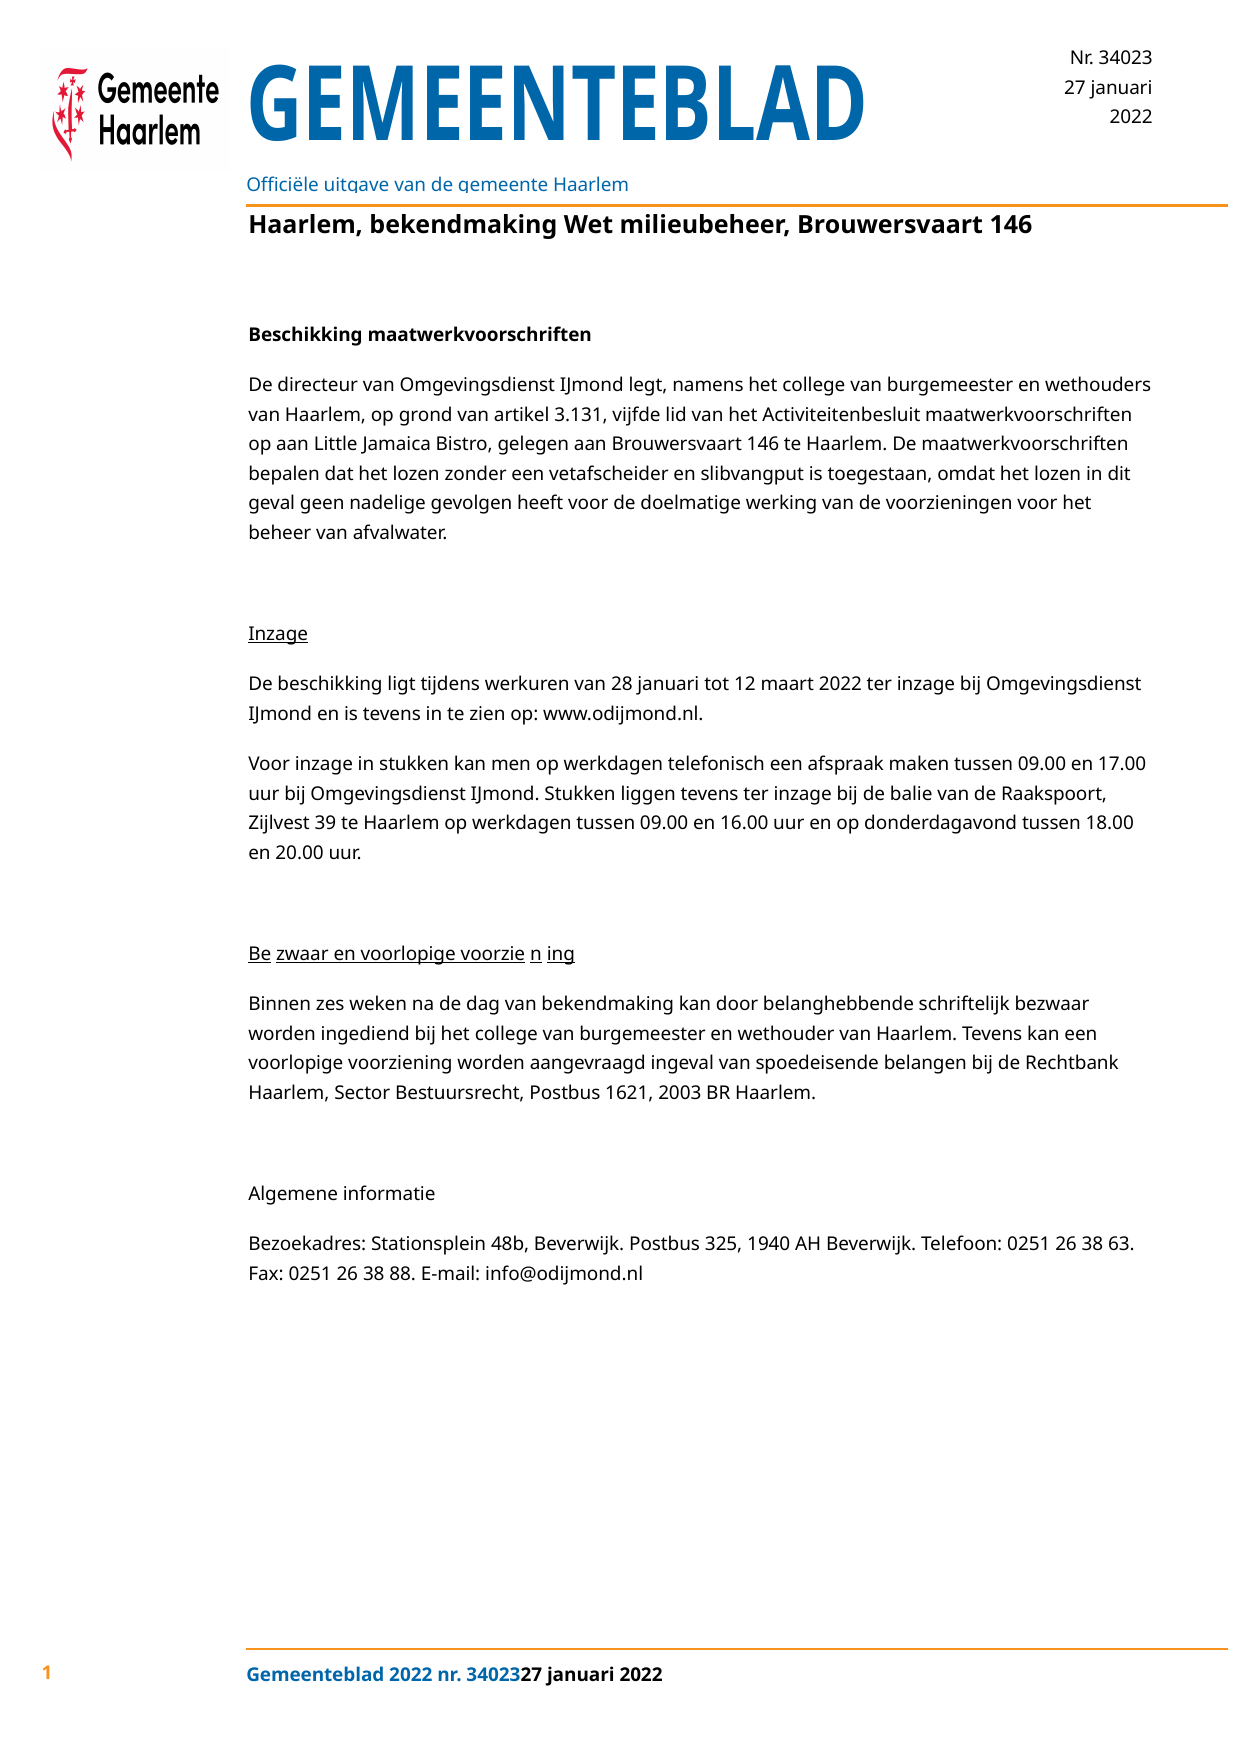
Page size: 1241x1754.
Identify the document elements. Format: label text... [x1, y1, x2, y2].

text Binnen zes weken na de dag van bekendmaking kan door belanghebbende schriftelijk bezwaar worden ingediend bij het college van burgemeester en wethouder van Haarlem. Tevens kan een voorlopige voorziening worden aangevraagd ingeval van spoedeisende belangen bij de Rechtbank Haarlem, Sector Bestuursrecht, Postbus 1621, 2003 BR Haarlem. [248, 990, 1152, 1105]
picture [41, 47, 231, 172]
text Haarlem, bekendmaking Wet milieubeheer, Brouwersvaart 146 [248, 207, 1152, 241]
text De beschikking ligt tijdens werkuren van 28 januari tot 12 maart 2022 ter inzage bij Omgevingsdienst IJmond en is tevens in te zien op: www.odijmond.nl. [248, 670, 1152, 726]
text De directeur van Omgevingsdienst IJmond legt, namens het college van burgemeester en wethouders van Haarlem, op grond van artikel 3.131, vijfde lid van het Activiteitenbesluit maatwerkvoorschriften op aan Little Jamaica Bistro, gelegen aan Brouwersvaart 146 te Haarlem. De maatwerkvoorschriften bepalen dat het lozen zonder een vetafscheider en slibvangput is toegestaan, omdat het lozen in dit geval geen nadelige gevolgen heeft voor de doelmatige werking van de voorzieningen voor het beheer van afvalwater. [248, 371, 1152, 545]
text Beschikking maatwerkvoorschriften [248, 321, 1152, 346]
text Be zwaar en voorlopige voorzie n ing [248, 940, 1152, 966]
text Bezoekadres: Stationsplein 48b, Beverwijk. Postbus 325, 1940 AH Beverwijk. Telefoon: 0251 26 38 63. Fax: 0251 26 38 88. E-mail: info@odijmond.nl [248, 1230, 1152, 1286]
text Inzage [248, 620, 1152, 646]
text Algemene informatie [248, 1180, 1152, 1206]
text Voor inzage in stukken kan men op werkdagen telefonisch een afspraak maken tussen 09.00 en 17.00 uur bij Omgevingsdienst IJmond. Stukken liggen tevens ter inzage bij de balie van de Raakspoort, Zijlvest 39 te Haarlem op werkdagen tussen 09.00 en 16.00 uur en op donderdagavond tussen 18.00 en 20.00 uur. [248, 750, 1152, 865]
